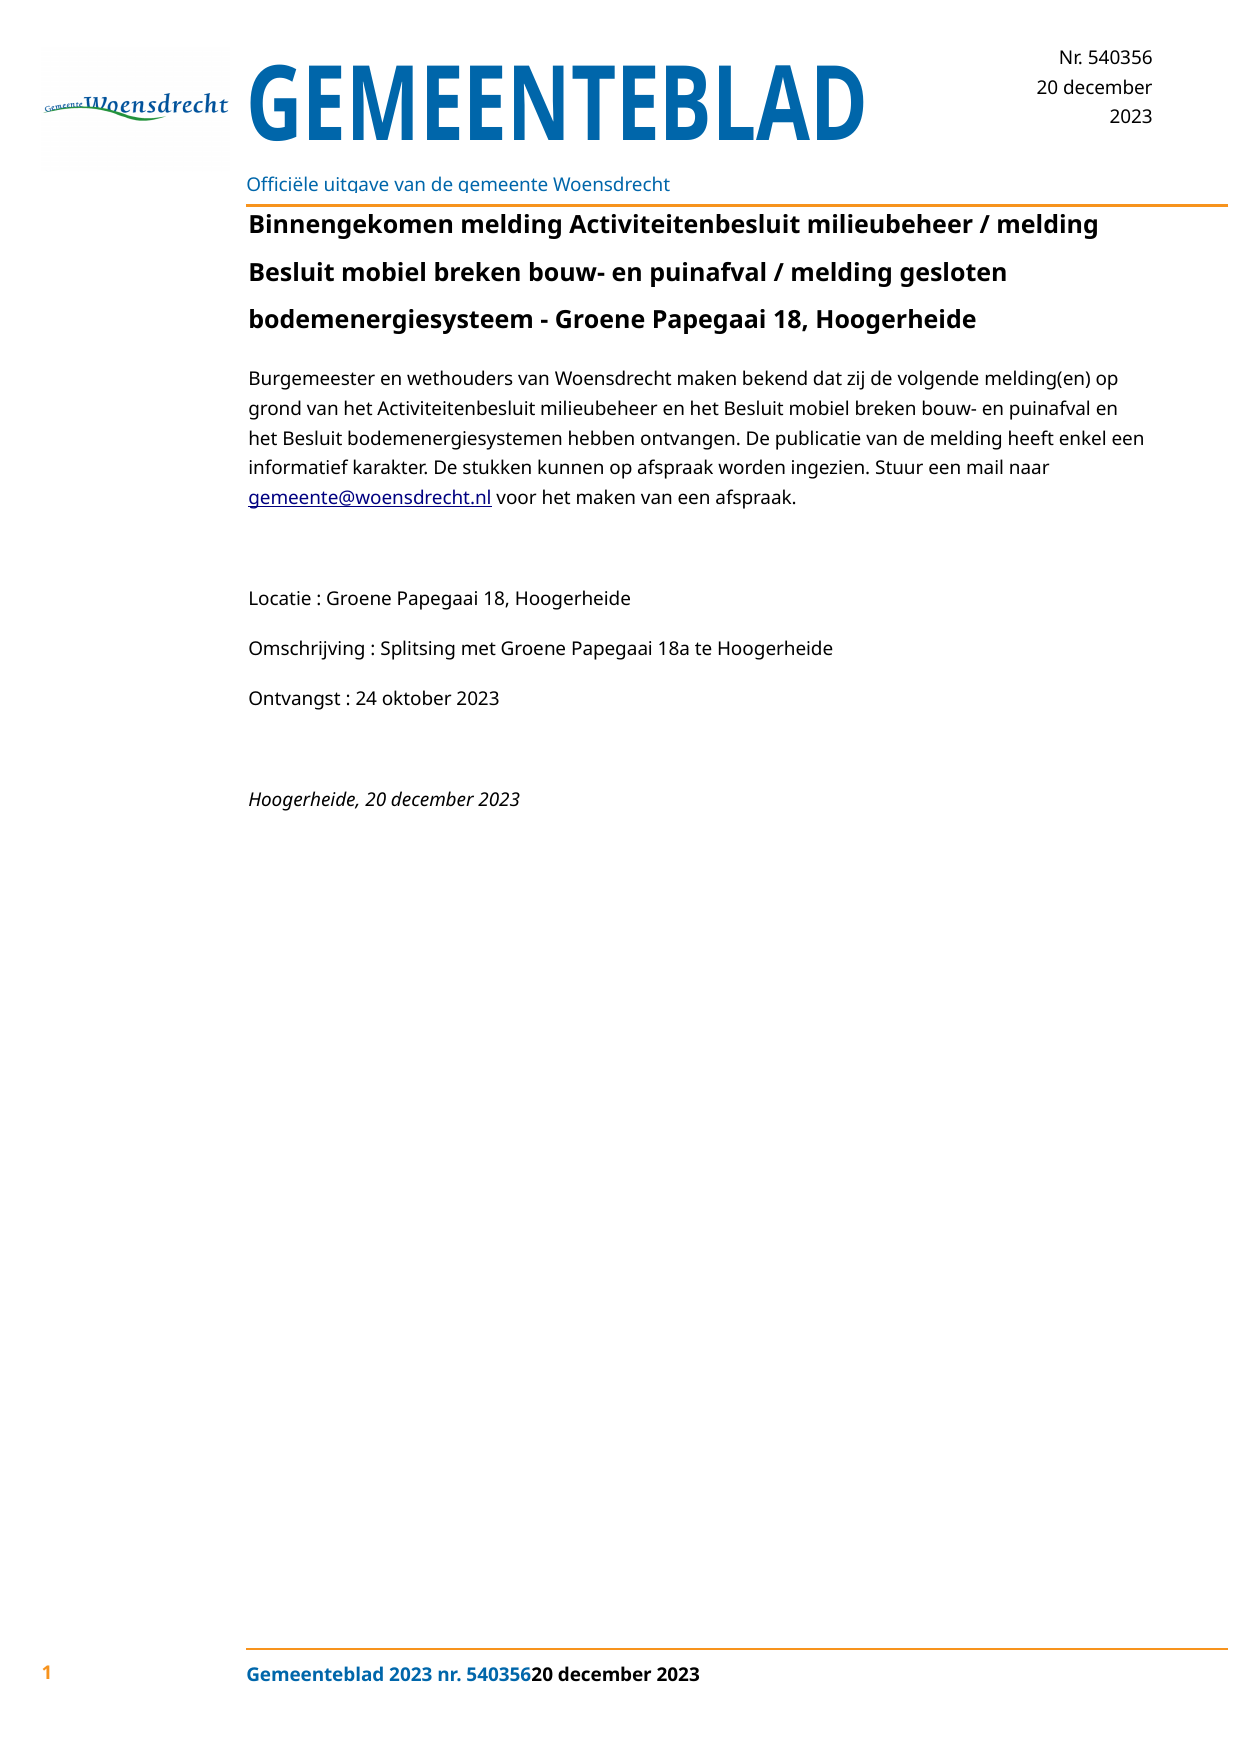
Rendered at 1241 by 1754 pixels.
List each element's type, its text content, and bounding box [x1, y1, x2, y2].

text Binnengekomen melding Activiteitenbesluit milieubeheer / melding Besluit mobiel breken bouw- en puinafval / melding gesloten bodemenergiesysteem - Groene Papegaai 18, Hoogerheide [248, 207, 1152, 336]
picture [41, 47, 231, 172]
text Ontvangst : 24 oktober 2023 [248, 686, 1152, 711]
text Hoogerheide, 20 december 2023 [248, 786, 1152, 812]
text Locatie : Groene Papegaai 18, Hoogerheide [248, 585, 1152, 610]
text Omschrijving : Splitsing met Groene Papegaai 18a te Hoogerheide [248, 635, 1152, 661]
text Burgemeester en wethouders van Woensdrecht maken bekend dat zij de volgende melding(en) op grond van het Activiteitenbesluit milieubeheer en het Besluit mobiel breken bouw- en puinafval en het Besluit bodemenergiesystemen hebben ontvangen. De publicatie van de melding heeft enkel een informatief karakter. De stukken kunnen op afspraak worden ingezien. Stuur een mail naar gemeente@woensdrecht.nl voor het maken van een afspraak. [248, 366, 1152, 509]
